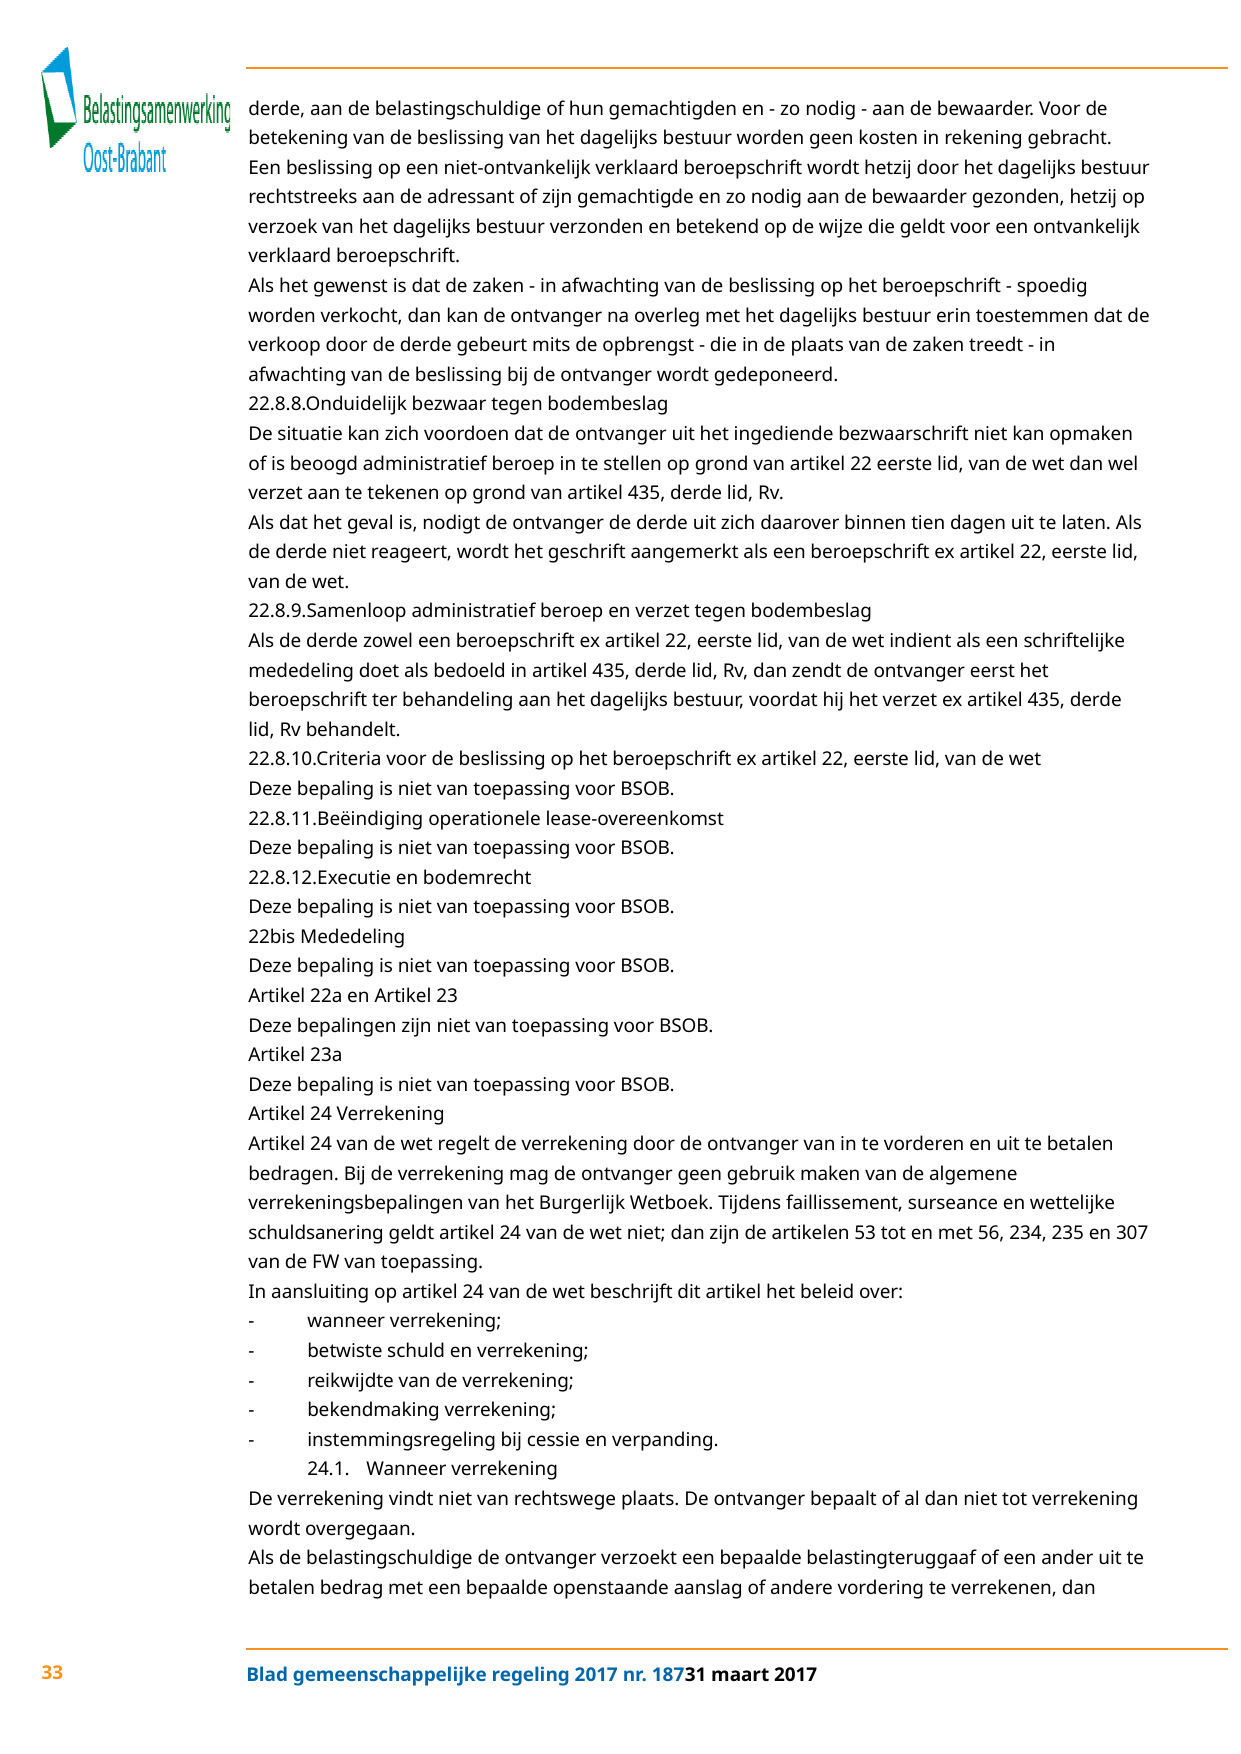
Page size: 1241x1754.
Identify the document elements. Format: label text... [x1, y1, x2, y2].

text derde, aan de belastingschuldige of hun gemachtigden en - zo nodig - aan de bewaarder. Voor de betekening van de beslissing van het dagelijks bestuur worden geen kosten in rekening gebracht. [248, 95, 1152, 150]
text 22.8.9.Samenloop administratief beroep en verzet tegen bodembeslag [248, 598, 1152, 623]
picture [91, 163, 96, 172]
text Deze bepaling is niet van toepassing voor BSOB. [248, 893, 1152, 919]
text 22bis Mededeling [248, 923, 1152, 949]
text Als de belastingschuldige de ontvanger verzoekt een bepaalde belastingteruggaaf of een ander uit te betalen bedrag met een bepaalde openstaande aanslag of andere vordering te verrekenen, dan [248, 1544, 1152, 1600]
picture [100, 161, 105, 172]
picture [129, 155, 134, 172]
text Een beslissing op een niet-ontvankelijk verklaard beroepschrift wordt hetzij door het dagelijks bestuur rechtstreeks aan de adressant of zijn gemachtigde en zo nodig aan de bewaarder gezonden, hetzij op verzoek van het dagelijks bestuur verzonden en betekend op de wijze die geldt voor een ontvankelijk verklaard beroepschrift. [248, 154, 1152, 268]
picture [41, 47, 231, 172]
text Deze bepaling is niet van toepassing voor BSOB. [248, 775, 1152, 801]
text Deze bepaling is niet van toepassing voor BSOB. [248, 953, 1152, 978]
text 22.8.11.Beëindiging operationele lease-overeenkomst [248, 805, 1152, 831]
picture [86, 146, 91, 169]
text Artikel 22a en Artikel 23 [248, 982, 1152, 1008]
text Als dat het geval is, nodigt de ontvanger de derde uit zich daarover binnen tien dagen uit te laten. Als de derde niet reageert, wordt het geschrift aangemerkt als een beroepschrift ex artikel 22, eerste lid, van de wet. [248, 509, 1152, 594]
text Artikel 24 Verrekening [248, 1101, 1152, 1126]
list Wanneer verrekening [307, 1456, 1152, 1481]
text Als het gewenst is dat de zaken - in afwachting van de beslissing op het beroepschrift - spoedig worden verkocht, dan kan de ontvanger na overleg met het dagelijks bestuur erin toestemmen dat de verkoop door de derde gebeurt mits de opbrengst - die in de plaats van de zaken treedt - in afwachting van de beslissing bij de ontvanger wordt gedeponeerd. [248, 272, 1152, 387]
text Artikel 23a [248, 1041, 1152, 1067]
list reikwijdte van de verrekening; [248, 1367, 1152, 1393]
list wanneer verrekening; [248, 1308, 1152, 1333]
text Deze bepalingen zijn niet van toepassing voor BSOB. [248, 1012, 1152, 1038]
text 22.8.12.Executie en bodemrecht [248, 864, 1152, 890]
list bekendmaking verrekening; [248, 1396, 1152, 1422]
list betwiste schuld en verrekening; [248, 1337, 1152, 1363]
text Deze bepaling is niet van toepassing voor BSOB. [248, 834, 1152, 860]
list instemmingsregeling bij cessie en verpanding. [248, 1426, 1152, 1452]
text Artikel 24 van de wet regelt de verrekening door de ontvanger van in te vorderen en uit te betalen bedragen. Bij de verrekening mag de ontvanger geen gebruik maken van de algemene verrekeningsbepalingen van het Burgerlijk Wetboek. Tijdens faillissement, surseance en wettelijke schuldsanering geldt artikel 24 van de wet niet; dan zijn de artikelen 53 tot en met 56, 234, 235 en 307 van de FW van toepassing. [248, 1130, 1152, 1274]
text De situatie kan zich voordoen dat de ontvanger uit het ingediende bezwaarschrift niet kan opmaken of is beoogd administratief beroep in te stellen op grond van artikel 22 eerste lid, van de wet dan wel verzet aan te tekenen op grond van artikel 435, derde lid, Rv. [248, 420, 1152, 505]
text Als de derde zowel een beroepschrift ex artikel 22, eerste lid, van de wet indient als een schriftelijke mededeling doet als bedoeld in artikel 435, derde lid, Rv, dan zendt de ontvanger eerst het beroepschrift ter behandeling aan het dagelijks bestuur, voordat hij het verzet ex artikel 435, derde lid, Rv behandelt. [248, 627, 1152, 742]
text 22.8.8.Onduidelijk bezwaar tegen bodembeslag [248, 391, 1152, 416]
text In aansluiting op artikel 24 van de wet beschrijft dit artikel het beleid over: [248, 1278, 1152, 1304]
text De verrekening vindt niet van rechtswege plaats. De ontvanger bepaalt of al dan niet tot verrekening wordt overgegaan. [248, 1485, 1152, 1541]
text Deze bepaling is niet van toepassing voor BSOB. [248, 1071, 1152, 1097]
text 22.8.10.Criteria voor de beslissing op het beroepschrift ex artikel 22, eerste lid, van de wet [248, 746, 1152, 771]
